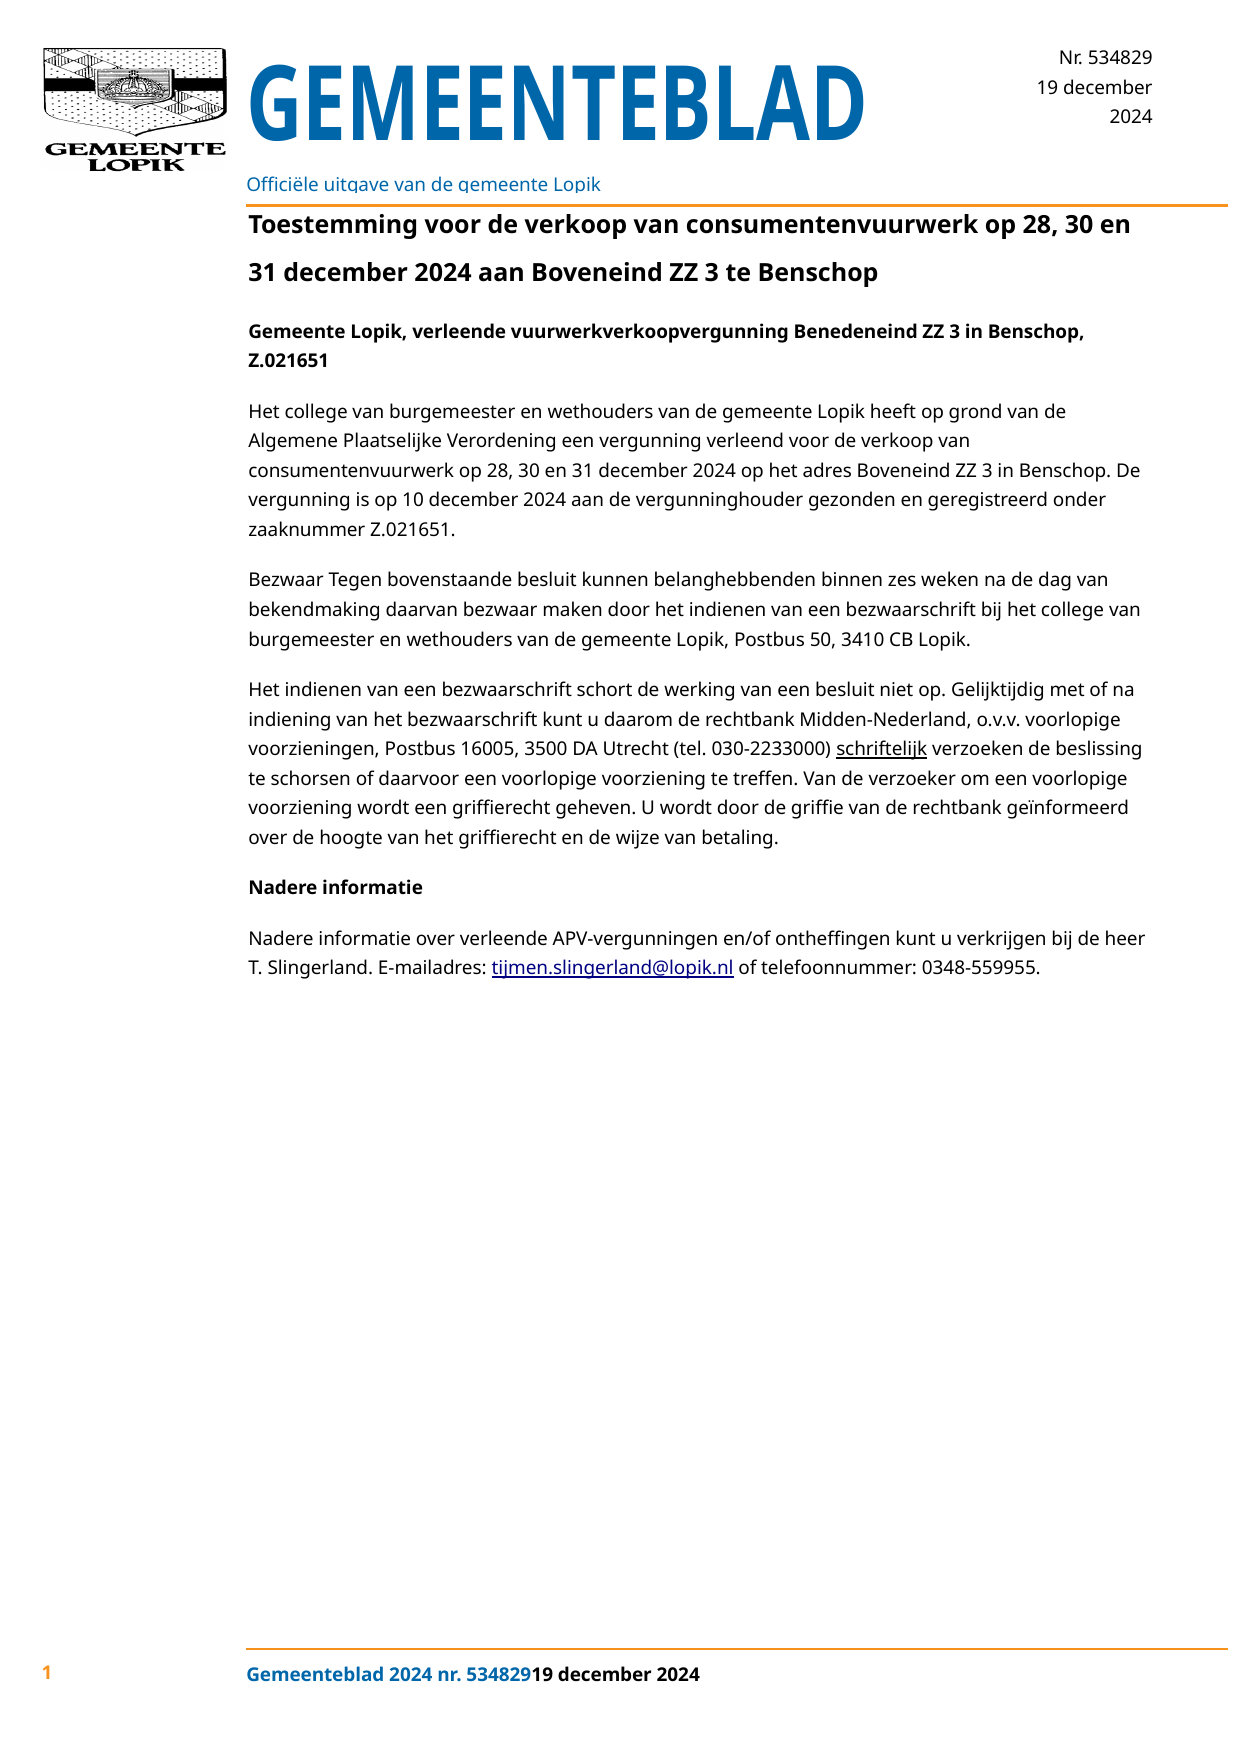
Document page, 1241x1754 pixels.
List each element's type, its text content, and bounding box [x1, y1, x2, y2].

text Gemeente Lopik, verleende vuurwerkverkoopvergunning Benedeneind ZZ 3 in Benschop, Z.021651 [248, 318, 1152, 373]
text Nadere informatie [248, 874, 1152, 900]
text Toestemming voor de verkoop van consumentenvuurwerk op 28, 30 en 31 december 2024 aan Boveneind ZZ 3 te Benschop [248, 207, 1152, 288]
picture [41, 47, 231, 172]
text Bezwaar Tegen bovenstaande besluit kunnen belanghebbenden binnen zes weken na de dag van bekendmaking daarvan bezwaar maken door het indienen van een bezwaarschrift bij het college van burgemeester en wethouders van de gemeente Lopik, Postbus 50, 3410 CB Lopik. [248, 567, 1152, 652]
text Het indienen van een bezwaarschrift schort de werking van een besluit niet op. Gelijktijdig met of na indiening van het bezwaarschrift kunt u daarom de rechtbank Midden-Nederland, o.v.v. voorlopige voorzieningen, Postbus 16005, 3500 DA Utrecht (tel. 030-2233000) schriftelijk verzoeken de beslissing te schorsen of daarvoor een voorlopige voorziening te treffen. Van de verzoeker om een voorlopige voorziening wordt een griffierecht geheven. U wordt door de griffie van de rechtbank geïnformeerd over de hoogte van het griffierecht en de wijze van betaling. [248, 676, 1152, 850]
text Nadere informatie over verleende APV-vergunningen en/of ontheffingen kunt u verkrijgen bij de heer T. Slingerland. E-mailadres: tijmen.slingerland@lopik.nl of telefoonnummer: 0348-559955. [248, 925, 1152, 980]
text Het college van burgemeester en wethouders van de gemeente Lopik heeft op grond van de Algemene Plaatselijke Verordening een vergunning verleend voor de verkoop van consumentenvuurwerk op 28, 30 en 31 december 2024 op het adres Boveneind ZZ 3 in Benschop. De vergunning is op 10 december 2024 aan de vergunninghouder gezonden en geregistreerd onder zaaknummer Z.021651. [248, 398, 1152, 542]
